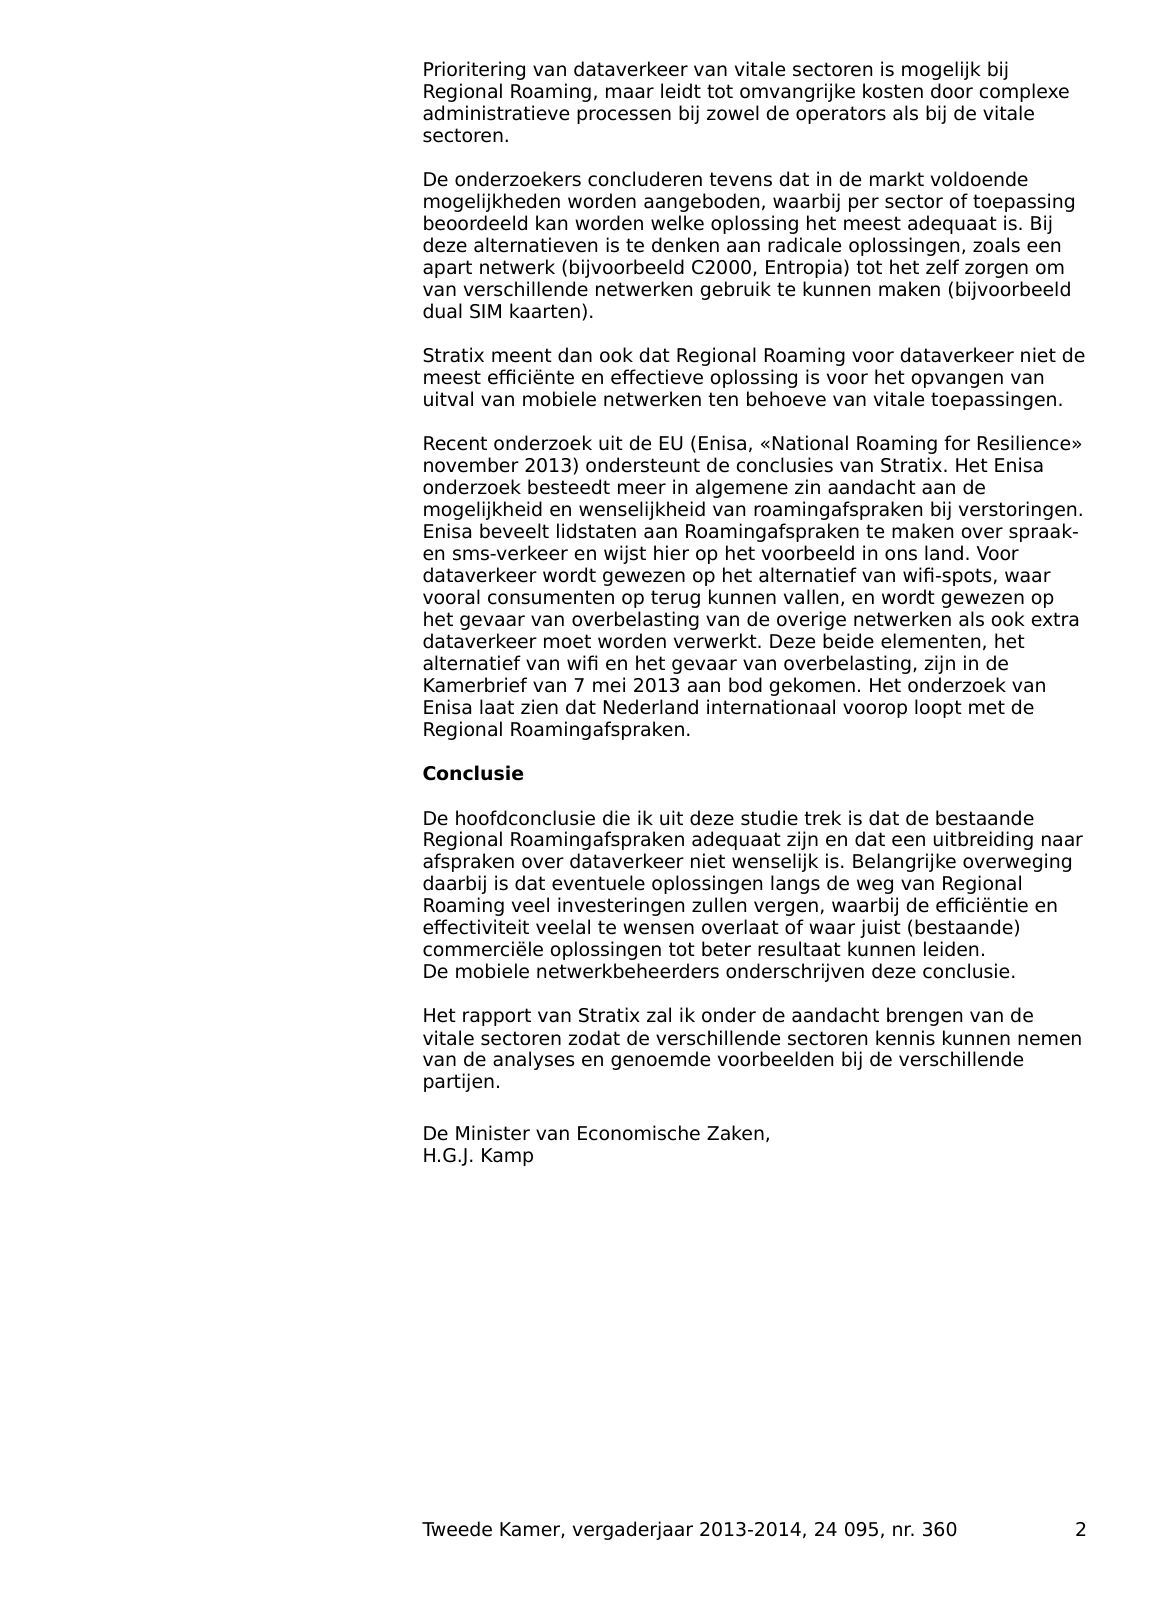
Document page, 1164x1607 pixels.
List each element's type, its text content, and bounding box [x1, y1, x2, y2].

text De onderzoekers concluderen tevens dat in de markt voldoende mogelijkheden worden aangeboden, waarbij per sector of toepassing beoordeeld kan worden welke oplossing het meest adequaat is. Bij deze alternatieven is te denken aan radicale oplossingen, zoals een apart netwerk (bijvoorbeeld C2000, Entropia) tot het zelf zorgen om van verschillende netwerken gebruik te kunnen maken (bijvoorbeeld dual SIM kaarten). [422, 169, 1087, 323]
text Recent onderzoek uit de EU (Enisa, «National Roaming for Resilience» november 2013) ondersteunt de conclusies van Stratix. Het Enisa onderzoek besteedt meer in algemene zin aandacht aan de mogelijkheid en wenselijkheid van roamingafspraken bij verstoringen. Enisa beveelt lidstaten aan Roamingafspraken te maken over spraak- en sms-verkeer en wijst hier op het voorbeeld in ons land. Voor dataverkeer wordt gewezen op het alternatief van wifi-spots, waar vooral consumenten op terug kunnen vallen, en wordt gewezen op het gevaar van overbelasting van de overige netwerken als ook extra dataverkeer moet worden verwerkt. Deze beide elementen, het alternatief van wifi en het gevaar van overbelasting, zijn in de Kamerbrief van 7 mei 2013 aan bod gekomen. Het onderzoek van Enisa laat zien dat Nederland internationaal voorop loopt met de Regional Roamingafspraken. [422, 433, 1087, 741]
text De hoofdconclusie die ik uit deze studie trek is dat de bestaande Regional Roamingafspraken adequaat zijn en dat een uitbreiding naar afspraken over dataverkeer niet wenselijk is. Belangrijke overweging daarbij is dat eventuele oplossingen langs de weg van Regional Roaming veel investeringen zullen vergen, waarbij de efficiëntie en effectiviteit veelal te wensen overlaat of waar juist (bestaande) commerciële oplossingen tot beter resultaat kunnen leiden. [422, 807, 1087, 961]
text De Minister van Economische Zaken, H.G.J. Kamp [422, 1123, 1087, 1167]
text Stratix meent dan ook dat Regional Roaming voor dataverkeer niet de meest efficiënte en effectieve oplossing is voor het opvangen van uitval van mobiele netwerken ten behoeve van vitale toepassingen. [422, 345, 1087, 411]
text De mobiele netwerkbeheerders onderschrijven deze conclusie. [422, 961, 1087, 983]
subtitle Conclusie [422, 763, 1087, 785]
text Het rapport van Stratix zal ik onder de aandacht brengen van de vitale sectoren zodat de verschillende sectoren kennis kunnen nemen van de analyses en genoemde voorbeelden bij de verschillende partijen. [422, 1005, 1087, 1093]
text Prioritering van dataverkeer van vitale sectoren is mogelijk bij Regional Roaming, maar leidt tot omvangrijke kosten door complexe administratieve processen bij zowel de operators als bij de vitale sectoren. [422, 59, 1087, 147]
